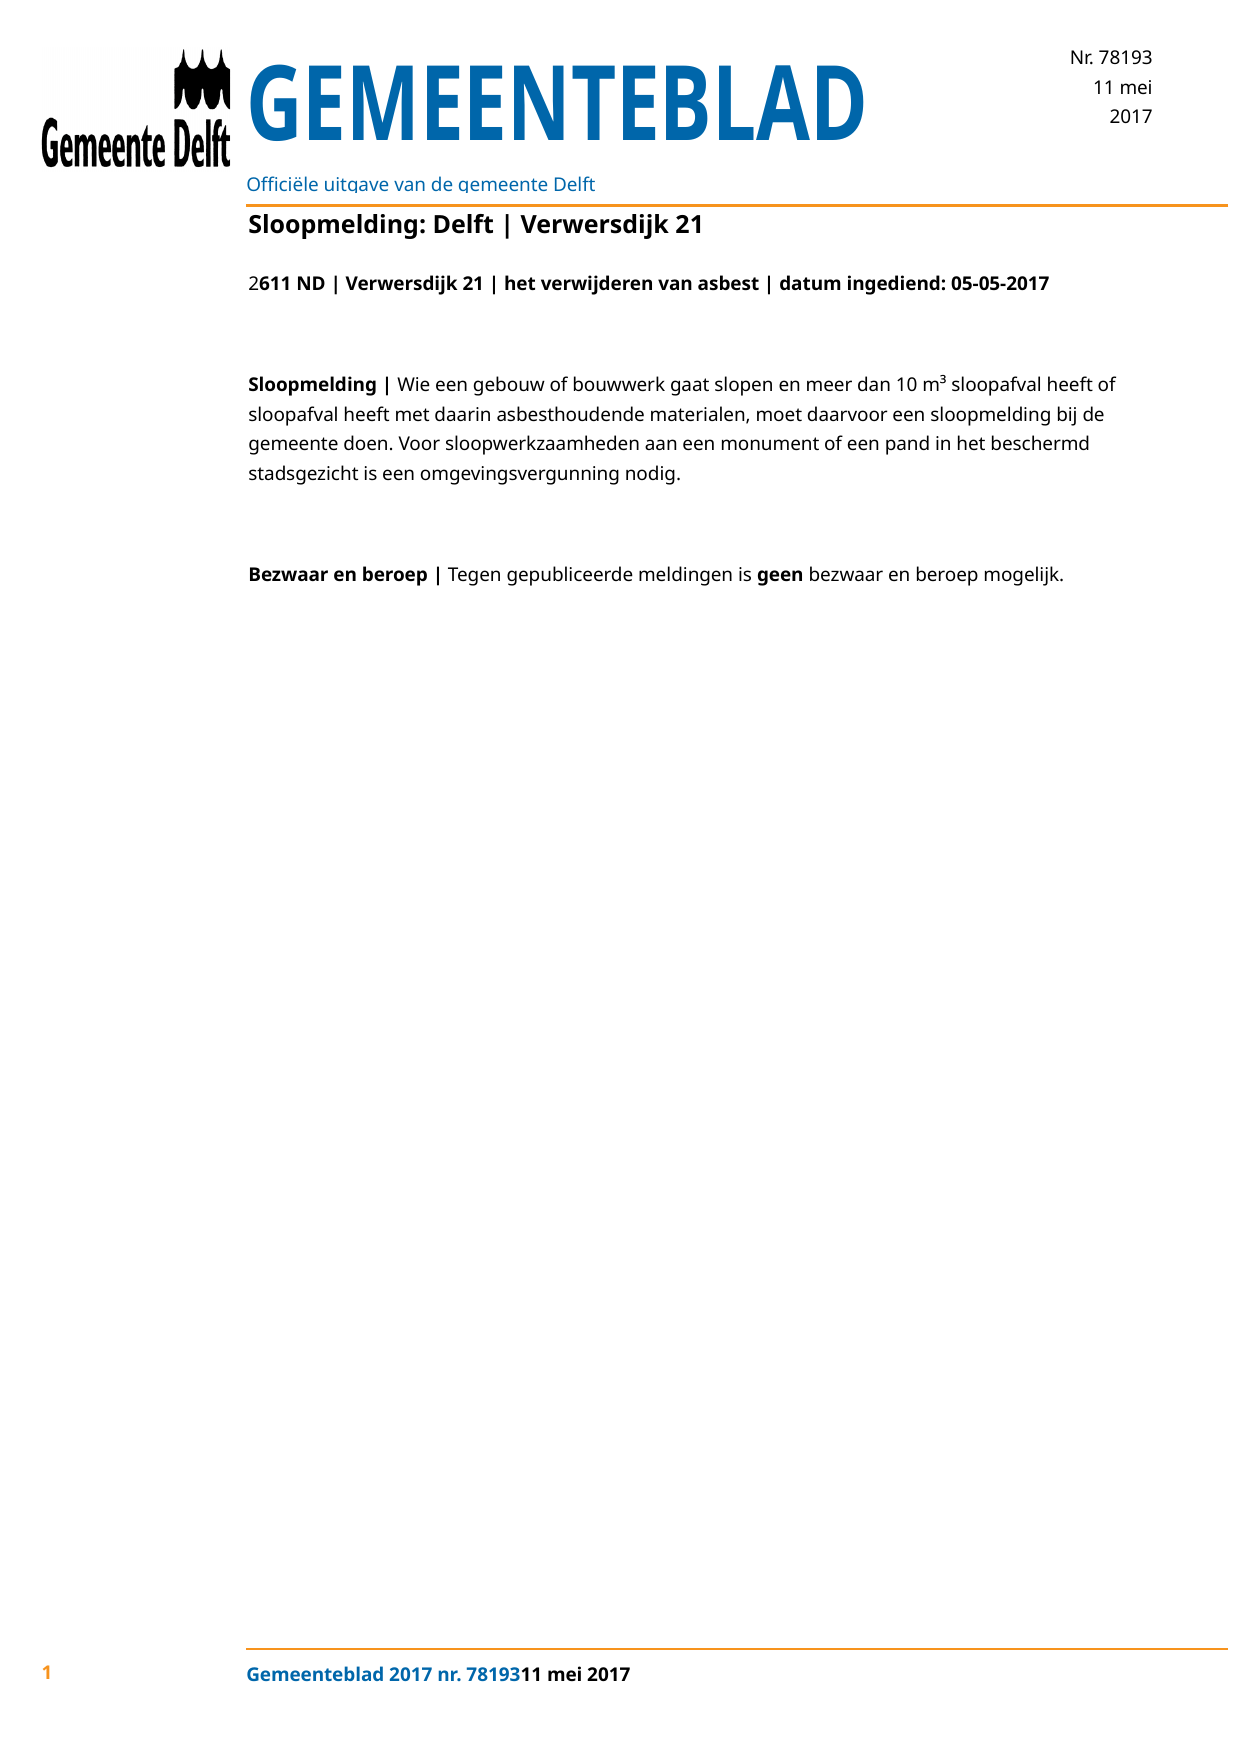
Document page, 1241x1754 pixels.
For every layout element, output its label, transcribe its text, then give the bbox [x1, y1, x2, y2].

text Sloopmelding | Wie een gebouw of bouwwerk gaat slopen en meer dan 10 m³ sloopafval heeft of sloopafval heeft met daarin asbesthoudende materialen, moet daarvoor een sloopmelding bij de gemeente doen. Voor sloopwerkzaamheden aan een monument of een pand in het beschermd stadsgezicht is een omgevingsvergunning nodig. [248, 371, 1152, 486]
text Bezwaar en beroep | Tegen gepubliceerde meldingen is geen bezwaar en beroep mogelijk. [248, 561, 1152, 586]
picture [41, 47, 231, 172]
text 2611 ND | Verwersdijk 21 | het verwijderen van asbest | datum ingediend: 05-05-2017 [248, 270, 1152, 296]
text Sloopmelding: Delft | Verwersdijk 21 [248, 207, 1152, 241]
